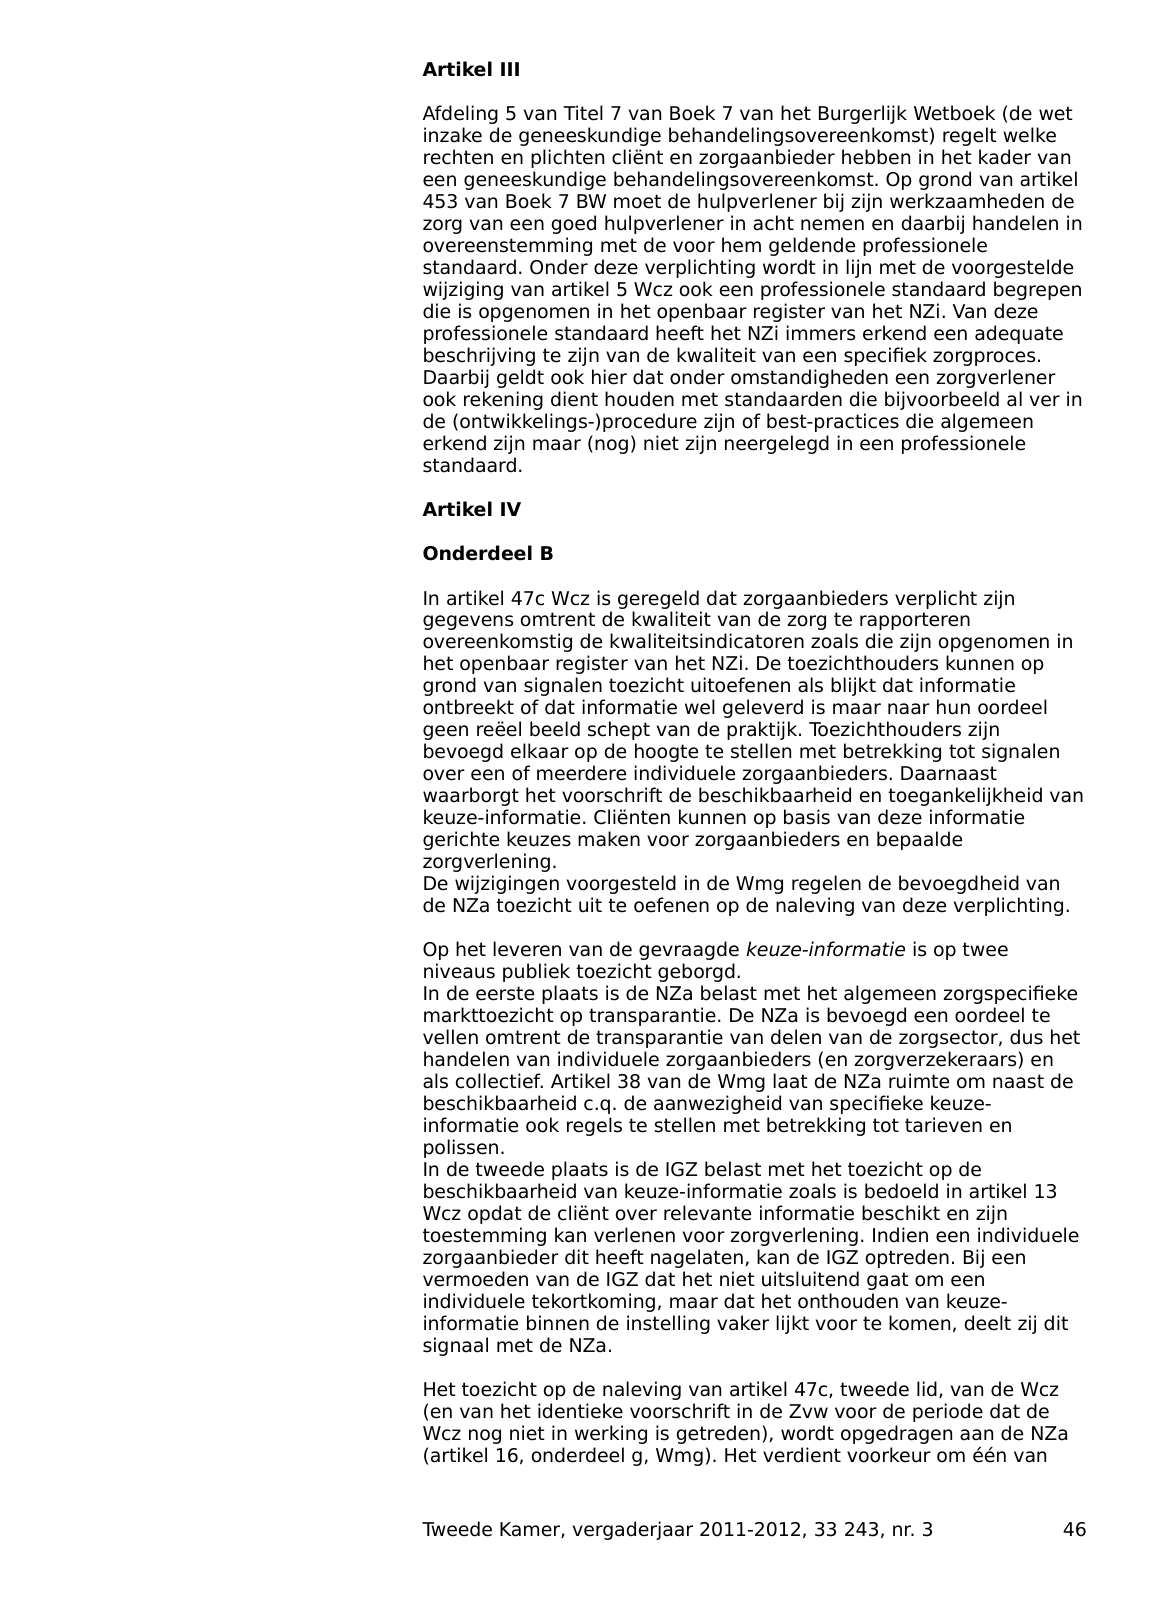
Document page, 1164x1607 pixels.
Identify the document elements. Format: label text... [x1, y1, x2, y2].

text In de tweede plaats is de IGZ belast met het toezicht op de beschikbaarheid van keuze-informatie zoals is bedoeld in artikel 13 Wcz opdat de cliënt over relevante informatie beschikt en zijn toestemming kan verlenen voor zorgverlening. Indien een individuele zorgaanbieder dit heeft nagelaten, kan de IGZ optreden. Bij een vermoeden van de IGZ dat het niet uitsluitend gaat om een individuele tekortkoming, maar dat het onthouden van keuze-informatie binnen de instelling vaker lijkt voor te komen, deelt zij dit signaal met de NZa. [422, 1159, 1087, 1357]
text Op het leveren van de gevraagde keuze-informatie is op twee niveaus publiek toezicht geborgd. [422, 939, 1087, 983]
text In de eerste plaats is de NZa belast met het algemeen zorgspecifieke markttoezicht op transparantie. De NZa is bevoegd een oordeel te vellen omtrent de transparantie van delen van de zorgsector, dus het handelen van individuele zorgaanbieders (en zorgverzekeraars) en als collectief. Artikel 38 van de Wmg laat de NZa ruimte om naast de beschikbaarheid c.q. de aanwezigheid van specifieke keuze-informatie ook regels te stellen met betrekking tot tarieven en polissen. [422, 983, 1087, 1159]
subtitle Artikel IV [422, 499, 1087, 521]
text Het toezicht op de naleving van artikel 47c, tweede lid, van de Wcz (en van het identieke voorschrift in de Zvw voor de periode dat de Wcz nog niet in werking is getreden), wordt opgedragen aan de NZa (artikel 16, onderdeel g, Wmg). Het verdient voorkeur om één van [422, 1379, 1087, 1467]
text Afdeling 5 van Titel 7 van Boek 7 van het Burgerlijk Wetboek (de wet inzake de geneeskundige behandelingsovereenkomst) regelt welke rechten en plichten cliënt en zorgaanbieder hebben in het kader van een geneeskundige behandelingsovereenkomst. Op grond van artikel 453 van Boek 7 BW moet de hulpverlener bij zijn werkzaamheden de zorg van een goed hulpverlener in acht nemen en daarbij handelen in overeenstemming met de voor hem geldende professionele standaard. Onder deze verplichting wordt in lijn met de voorgestelde wijziging van artikel 5 Wcz ook een professionele standaard begrepen die is opgenomen in het openbaar register van het NZi. Van deze professionele standaard heeft het NZi immers erkend een adequate beschrijving te zijn van de kwaliteit van een specifiek zorgproces. Daarbij geldt ook hier dat onder omstandigheden een zorgverlener ook rekening dient houden met standaarden die bijvoorbeeld al ver in de (ontwikkelings-)procedure zijn of best-practices die algemeen erkend zijn maar (nog) niet zijn neergelegd in een professionele standaard. [422, 103, 1087, 477]
subtitle Artikel III [422, 59, 1087, 81]
text In artikel 47c Wcz is geregeld dat zorgaanbieders verplicht zijn gegevens omtrent de kwaliteit van de zorg te rapporteren overeenkomstig de kwaliteitsindicatoren zoals die zijn opgenomen in het openbaar register van het NZi. De toezichthouders kunnen op grond van signalen toezicht uitoefenen als blijkt dat informatie ontbreekt of dat informatie wel geleverd is maar naar hun oordeel geen reëel beeld schept van de praktijk. Toezichthouders zijn bevoegd elkaar op de hoogte te stellen met betrekking tot signalen over een of meerdere individuele zorgaanbieders. Daarnaast waarborgt het voorschrift de beschikbaarheid en toegankelijkheid van keuze-informatie. Cliënten kunnen op basis van deze informatie gerichte keuzes maken voor zorgaanbieders en bepaalde zorgverlening. [422, 587, 1087, 873]
subtitle Onderdeel B [422, 543, 1087, 565]
text De wijzigingen voorgesteld in de Wmg regelen de bevoegdheid van de NZa toezicht uit te oefenen op de naleving van deze verplichting. [422, 873, 1087, 917]
